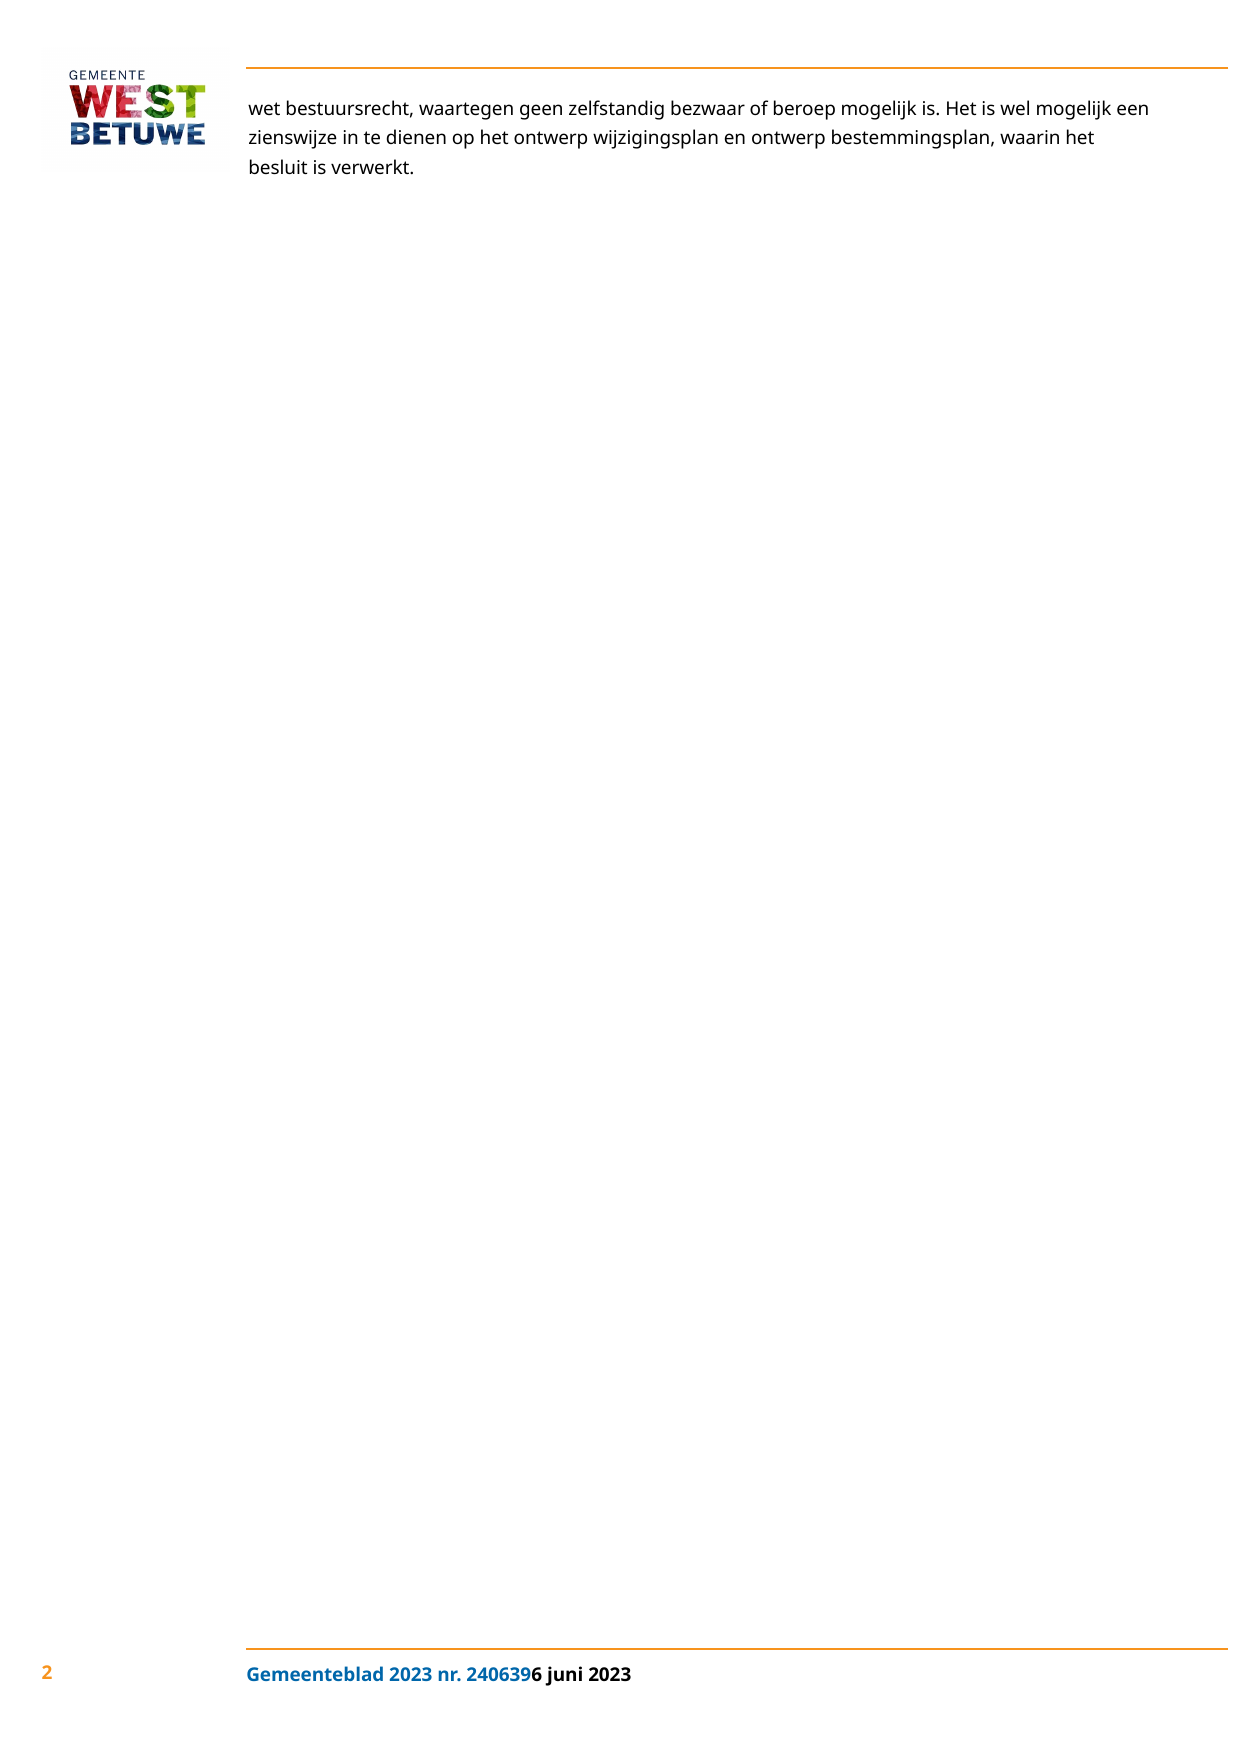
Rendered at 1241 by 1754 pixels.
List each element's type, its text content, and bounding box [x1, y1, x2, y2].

picture [41, 47, 231, 172]
text wet bestuursrecht, waartegen geen zelfstandig bezwaar of beroep mogelijk is. Het is wel mogelijk een zienswijze in te dienen op het ontwerp wijzigingsplan en ontwerp bestemmingsplan, waarin het besluit is verwerkt. [248, 95, 1152, 180]
